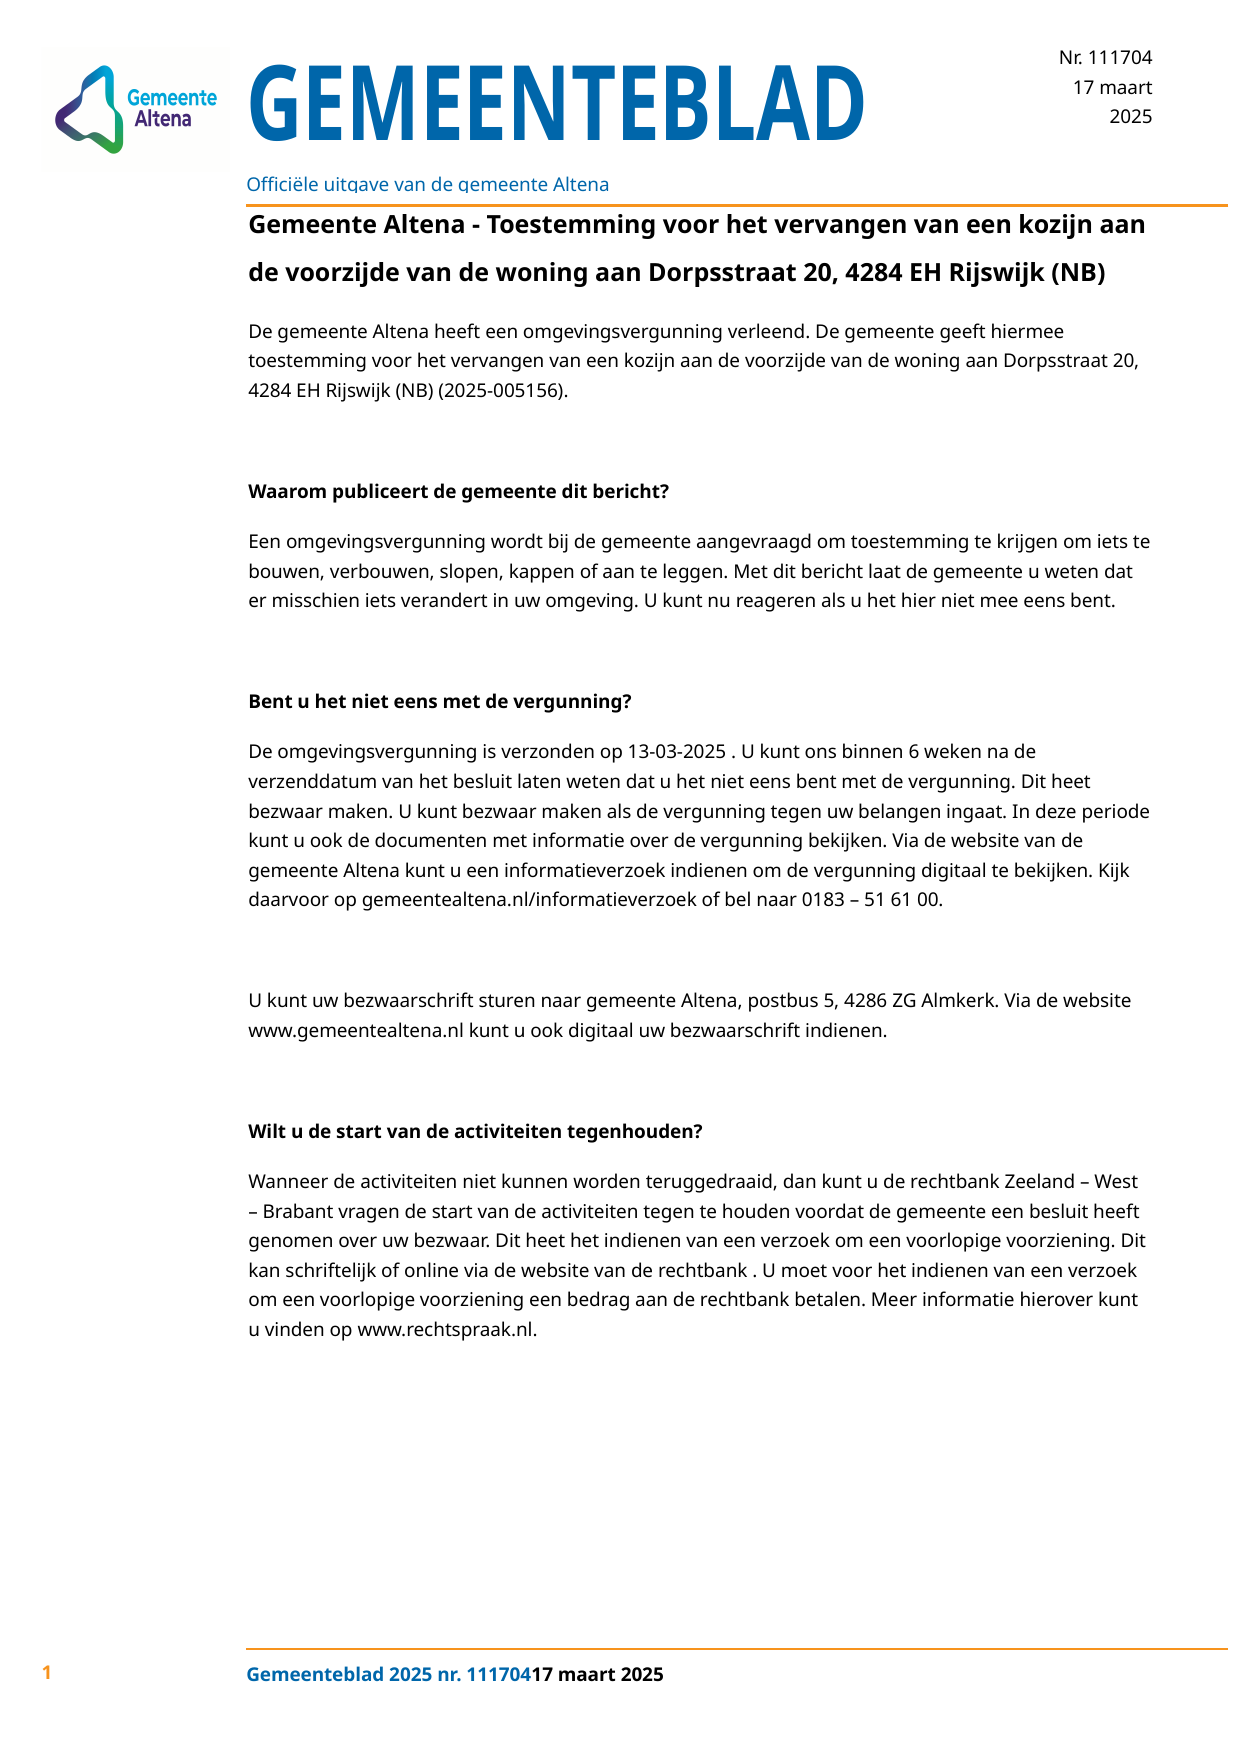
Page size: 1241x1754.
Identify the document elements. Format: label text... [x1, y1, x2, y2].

text Wilt u de start van de activiteiten tegenhouden? [248, 1118, 1152, 1144]
text Wanneer de activiteiten niet kunnen worden teruggedraaid, dan kunt u de rechtbank Zeeland – West – Brabant vragen de start van de activiteiten tegen te houden voordat de gemeente een besluit heeft genomen over uw bezwaar. Dit heet het indienen van een verzoek om een voorlopige voorziening. Dit kan schriftelijk of online via de website van de rechtbank . U moet voor het indienen van een verzoek om een voorlopige voorziening een bedrag aan de rechtbank betalen. Meer informatie hierover kunt u vinden op www.rechtspraak.nl. [248, 1168, 1152, 1342]
text Bent u het niet eens met de vergunning? [248, 688, 1152, 714]
picture [41, 47, 231, 172]
text Een omgevingsvergunning wordt bij de gemeente aangevraagd om toestemming te krijgen om iets te bouwen, verbouwen, slopen, kappen of aan te leggen. Met dit bericht laat de gemeente u weten dat er misschien iets verandert in uw omgeving. U kunt nu reageren als u het hier niet mee eens bent. [248, 528, 1152, 613]
text Gemeente Altena - Toestemming voor het vervangen van een kozijn aan de voorzijde van de woning aan Dorpsstraat 20, 4284 EH Rijswijk (NB) [248, 207, 1152, 288]
text U kunt uw bezwaarschrift sturen naar gemeente Altena, postbus 5, 4286 ZG Almkerk. Via de website www.gemeentealtena.nl kunt u ook digitaal uw bezwaarschrift indienen. [248, 987, 1152, 1043]
text De omgevingsvergunning is verzonden op 13-03-2025 . U kunt ons binnen 6 weken na de verzenddatum van het besluit laten weten dat u het niet eens bent met de vergunning. Dit heet bezwaar maken. U kunt bezwaar maken als de vergunning tegen uw belangen ingaat. In deze periode kunt u ook de documenten met informatie over de vergunning bekijken. Via de website van de gemeente Altena kunt u een informatieverzoek indienen om de vergunning digitaal te bekijken. Kijk daarvoor op gemeentealtena.nl/informatieverzoek of bel naar 0183 – 51 61 00. [248, 739, 1152, 912]
text Waarom publiceert de gemeente dit bericht? [248, 478, 1152, 504]
text De gemeente Altena heeft een omgevingsvergunning verleend. De gemeente geeft hiermee toestemming voor het vervangen van een kozijn aan de voorzijde van de woning aan Dorpsstraat 20, 4284 EH Rijswijk (NB) (2025-005156). [248, 318, 1152, 403]
